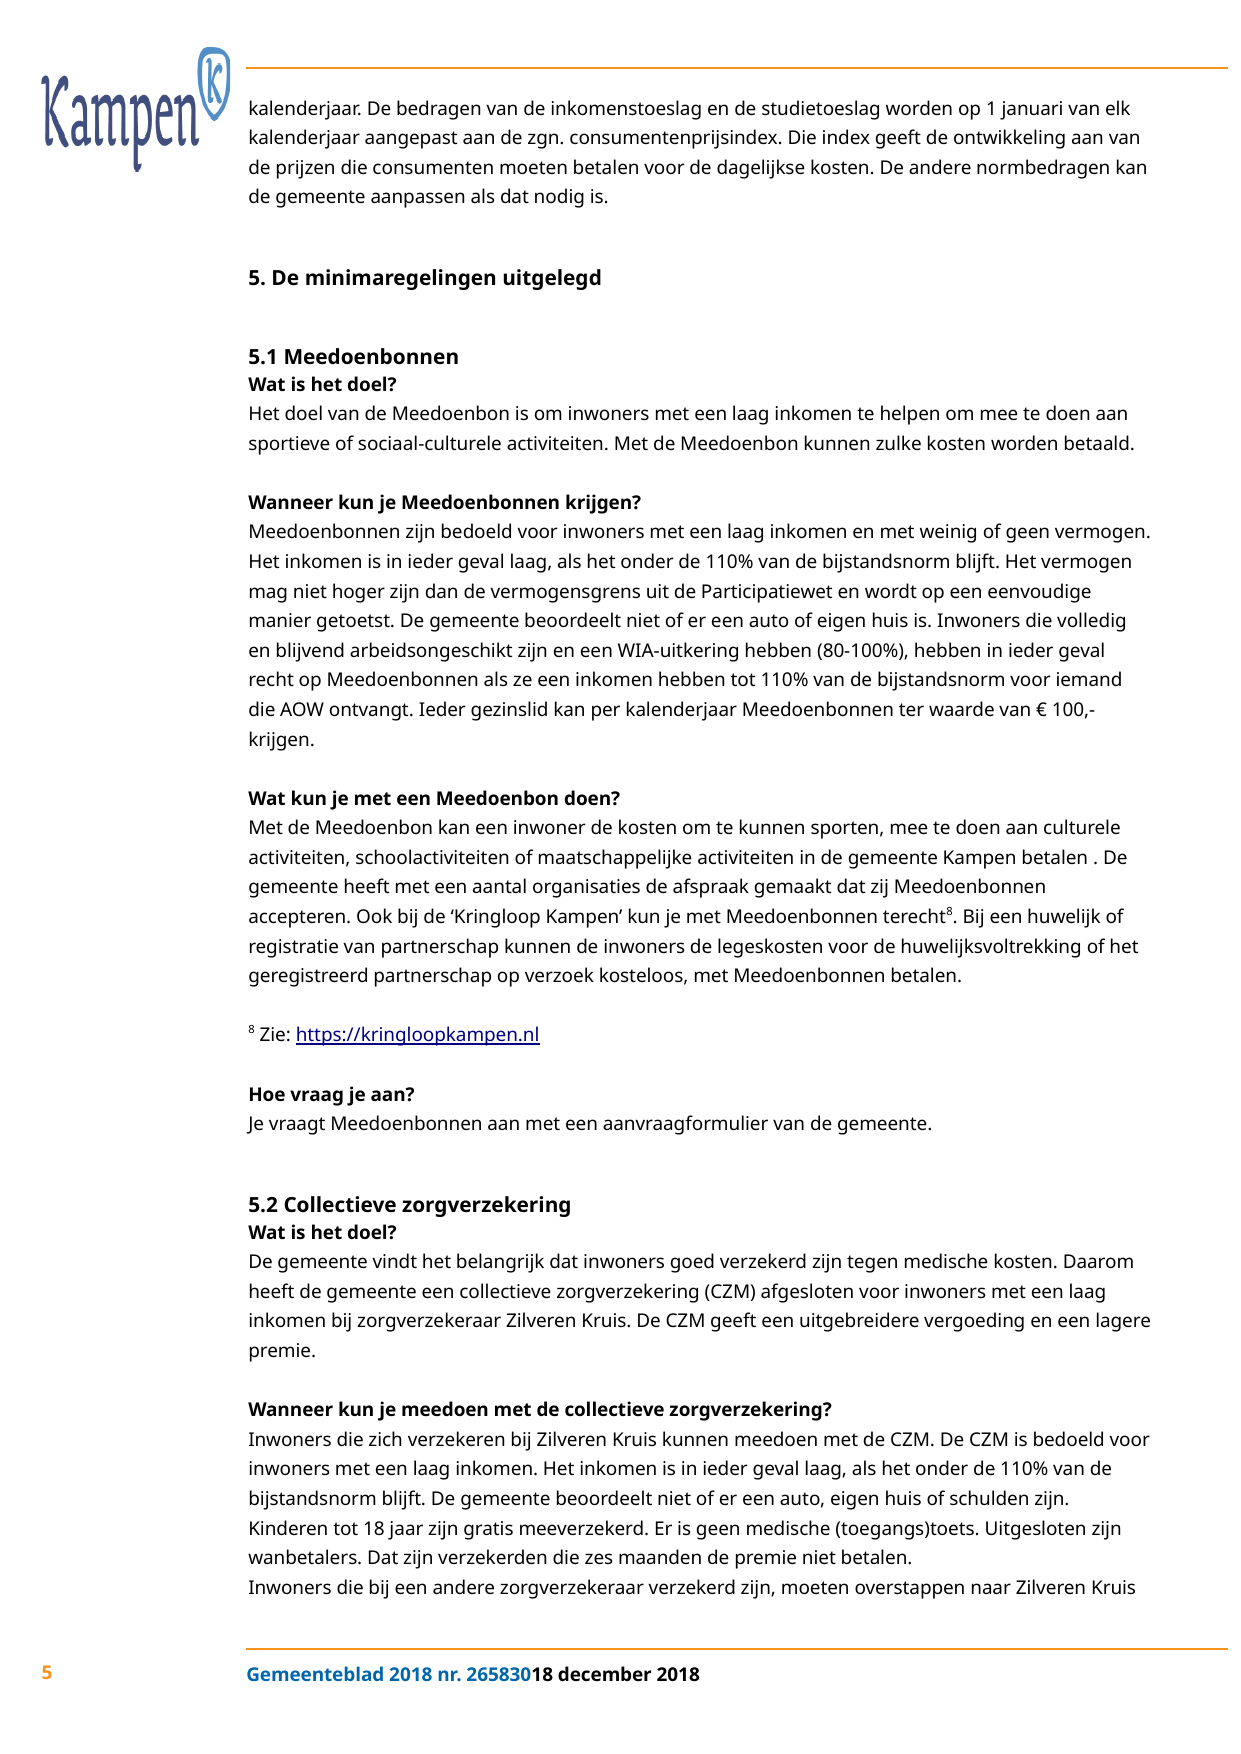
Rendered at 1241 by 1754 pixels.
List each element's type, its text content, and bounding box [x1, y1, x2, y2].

text Wat kun je met een Meedoenbon doen? [248, 785, 1152, 811]
text Inwoners die zich verzekeren bij Zilveren Kruis kunnen meedoen met de CZM. De CZM is bedoeld voor inwoners met een laag inkomen. Het inkomen is in ieder geval laag, als het onder de 110% van de bijstandsnorm blijft. De gemeente beoordeelt niet of er een auto, eigen huis of schulden zijn. Kinderen tot 18 jaar zijn gratis meeverzekerd. Er is geen medische (toegangs)toets. Uitgesloten zijn wanbetalers. Dat zijn verzekerden die zes maanden de premie niet betalen. [248, 1426, 1152, 1570]
text 5. De minimaregelingen uitgelegd [248, 263, 1152, 292]
text kalenderjaar. De bedragen van de inkomenstoeslag en de studietoeslag worden op 1 januari van elk kalenderjaar aangepast aan de zgn. consumentenprijsindex. Die index geeft de ontwikkeling aan van de prijzen die consumenten moeten betalen voor de dagelijkse kosten. De andere normbedragen kan de gemeente aanpassen als dat nodig is. [248, 95, 1152, 209]
text Met de Meedoenbon kan een inwoner de kosten om te kunnen sporten, mee te doen aan culturele activiteiten, schoolactiviteiten of maatschappelijke activiteiten in de gemeente Kampen betalen . De gemeente heeft met een aantal organisaties de afspraak gemaakt dat zij Meedoenbonnen accepteren. Ook bij de ‘Kringloop Kampen’ kun je met Meedoenbonnen terecht8. Bij een huwelijk of registratie van partnerschap kunnen de inwoners de legeskosten voor de huwelijksvoltrekking of het geregistreerd partnerschap op verzoek kosteloos, met Meedoenbonnen betalen. [248, 814, 1152, 988]
text Je vraagt Meedoenbonnen aan met een aanvraagformulier van de gemeente. [248, 1110, 1152, 1136]
text Wanneer kun je meedoen met de collectieve zorgverzekering? [248, 1396, 1152, 1422]
text Inwoners die bij een andere zorgverzekeraar verzekerd zijn, moeten overstappen naar Zilveren Kruis [248, 1574, 1152, 1599]
picture [41, 47, 231, 172]
text 5.1 Meedoenbonnen [248, 342, 1152, 371]
text 5.2 Collectieve zorgverzekering [248, 1190, 1152, 1219]
text Meedoenbonnen zijn bedoeld voor inwoners met een laag inkomen en met weinig of geen vermogen. Het inkomen is in ieder geval laag, als het onder de 110% van de bijstandsnorm blijft. Het vermogen mag niet hoger zijn dan de vermogensgrens uit de Participatiewet en wordt op een eenvoudige manier getoetst. De gemeente beoordeelt niet of er een auto of eigen huis is. Inwoners die volledig en blijvend arbeidsongeschikt zijn en een WIA-uitkering hebben (80-100%), hebben in ieder geval recht op Meedoenbonnen als ze een inkomen hebben tot 110% van de bijstandsnorm voor iemand die AOW ontvangt. Ieder gezinslid kan per kalenderjaar Meedoenbonnen ter waarde van € 100,- krijgen. [248, 519, 1152, 752]
text Hoe vraag je aan? [248, 1081, 1152, 1107]
text Wat is het doel? [248, 1219, 1152, 1244]
text Wat is het doel? [248, 371, 1152, 397]
text Wanneer kun je Meedoenbonnen krijgen? [248, 489, 1152, 515]
text 8 Zie: https://kringloopkampen.nl [248, 1022, 1152, 1047]
text Het doel van de Meedoenbon is om inwoners met een laag inkomen te helpen om mee te doen aan sportieve of sociaal-culturele activiteiten. Met de Meedoenbon kunnen zulke kosten worden betaald. [248, 400, 1152, 456]
text De gemeente vindt het belangrijk dat inwoners goed verzekerd zijn tegen medische kosten. Daarom heeft de gemeente een collectieve zorgverzekering (CZM) afgesloten voor inwoners met een laag inkomen bij zorgverzekeraar Zilveren Kruis. De CZM geeft een uitgebreidere vergoeding en een lagere premie. [248, 1248, 1152, 1363]
